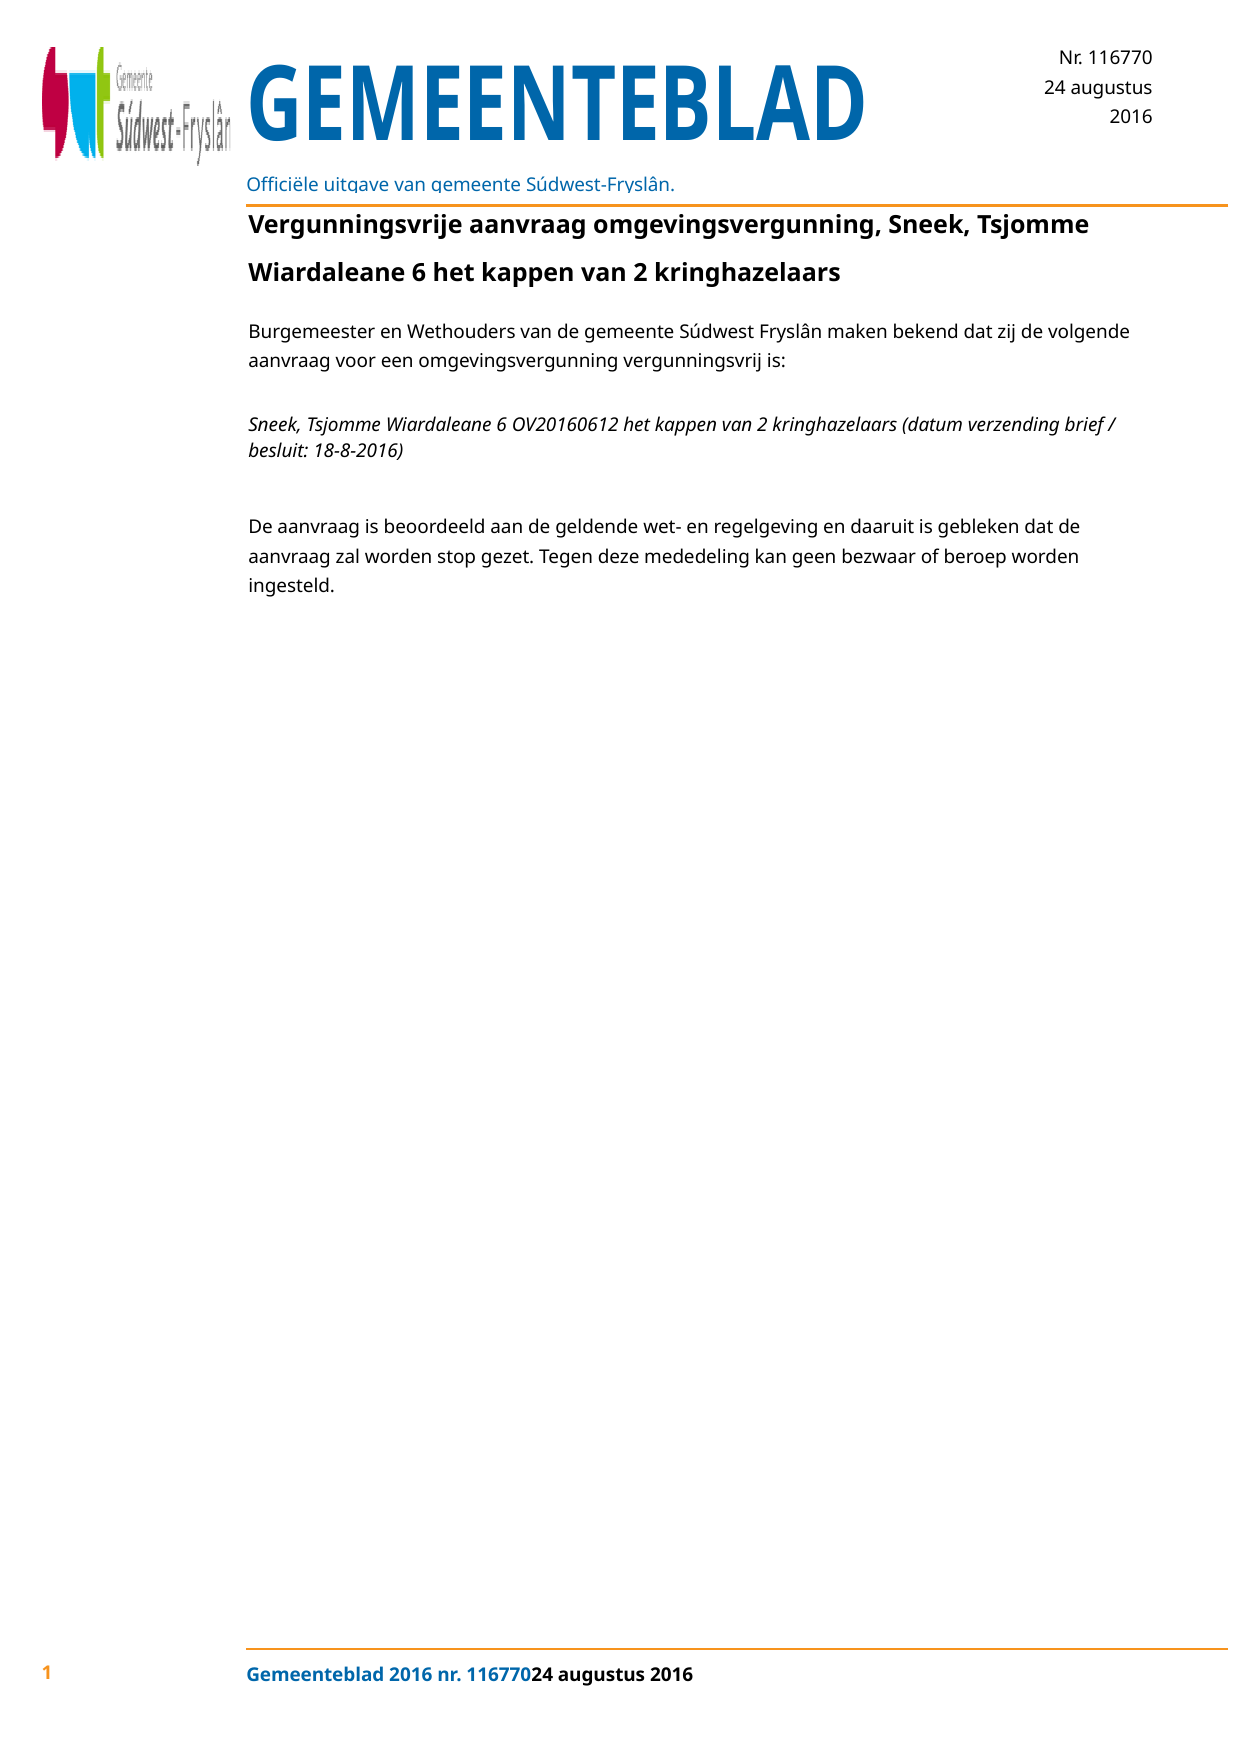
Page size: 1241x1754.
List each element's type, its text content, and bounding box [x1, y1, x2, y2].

text De aanvraag is beoordeeld aan de geldende wet- en regelgeving en daaruit is gebleken dat de aanvraag zal worden stop gezet. Tegen deze mededeling kan geen bezwaar of beroep worden ingesteld. [248, 513, 1152, 598]
text Sneek, Tsjomme Wiardaleane 6 OV20160612 het kappen van 2 kringhazelaars (datum verzending brief / besluit: 18-8-2016) [248, 411, 1152, 463]
text Vergunningsvrije aanvraag omgevingsvergunning, Sneek, Tsjomme Wiardaleane 6 het kappen van 2 kringhazelaars [248, 207, 1152, 288]
text Burgemeester en Wethouders van de gemeente Súdwest Fryslân maken bekend dat zij de volgende aanvraag voor een omgevingsvergunning vergunningsvrij is: [248, 318, 1152, 373]
picture [41, 47, 231, 172]
